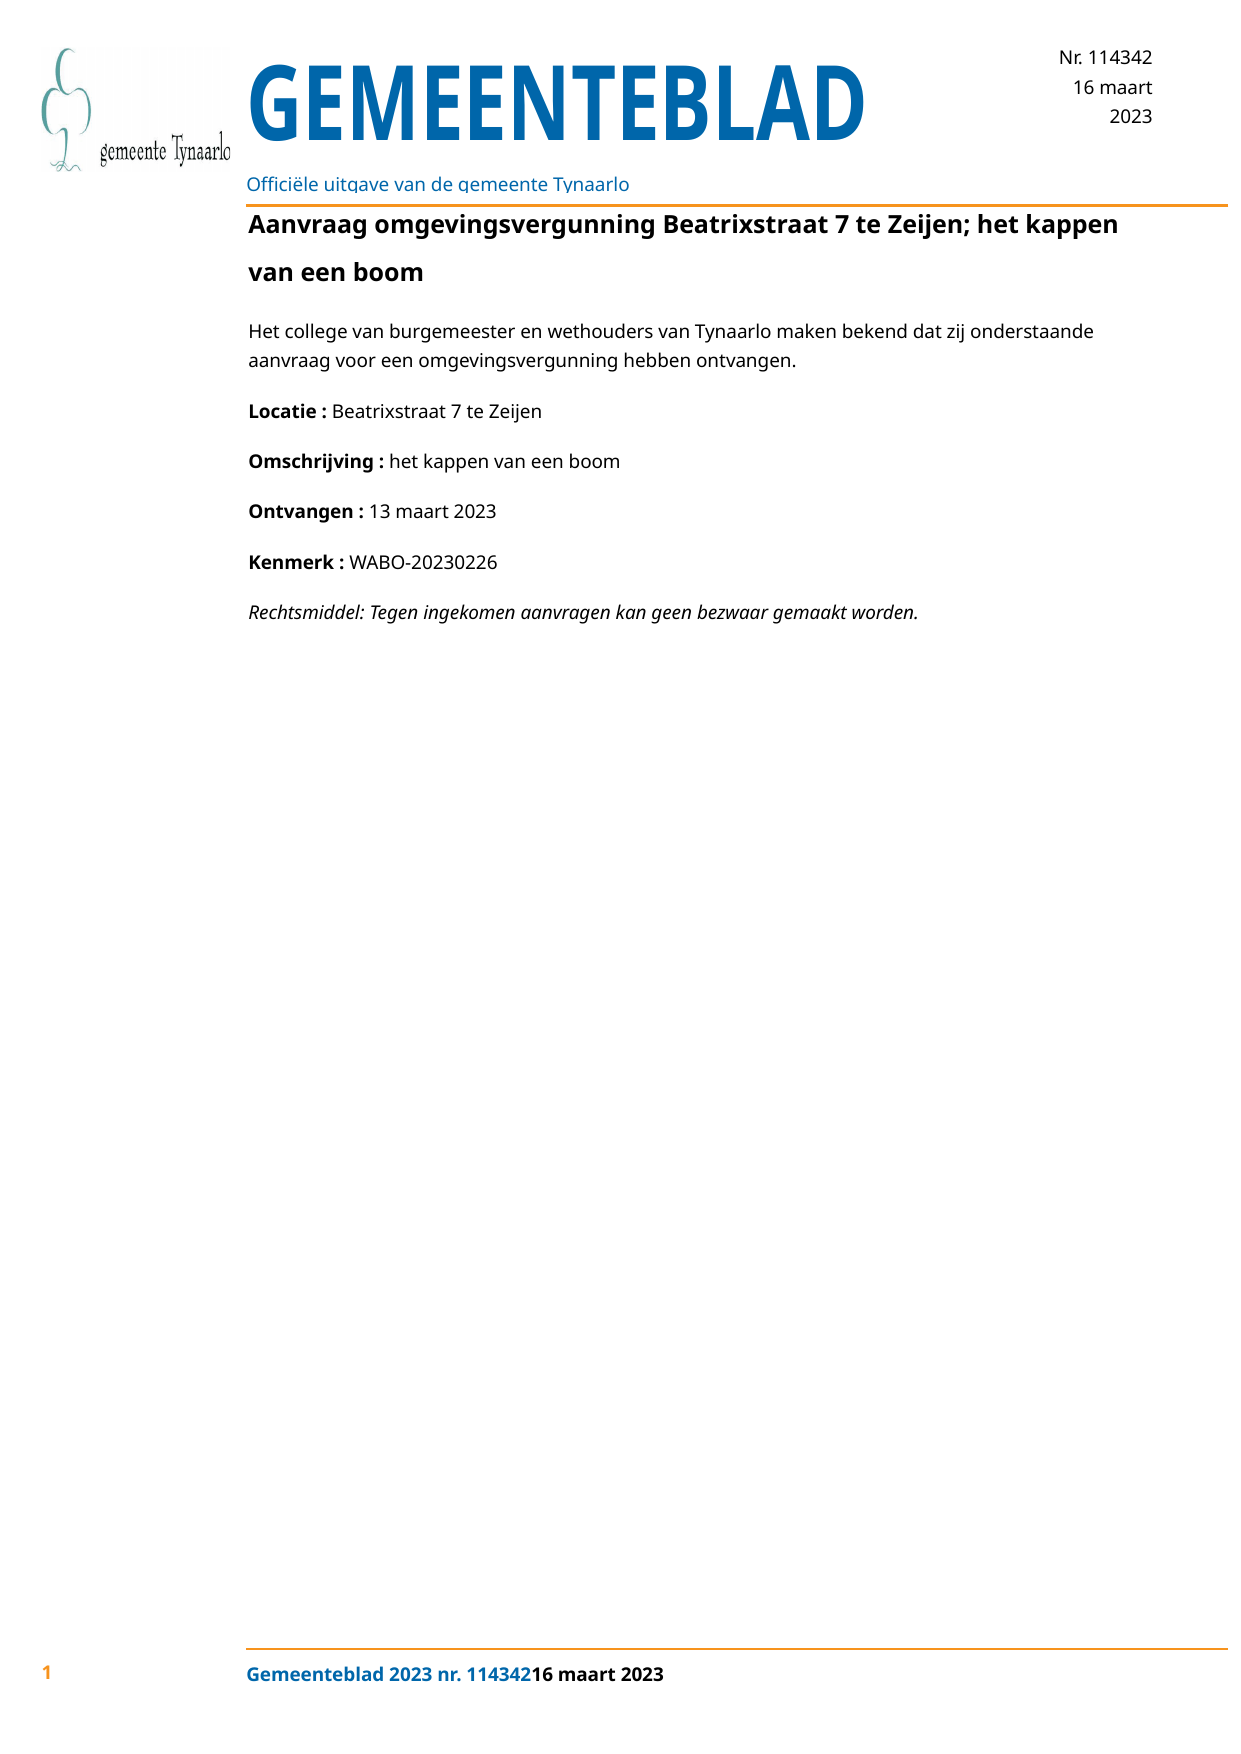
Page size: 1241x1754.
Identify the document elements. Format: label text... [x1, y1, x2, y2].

text Het college van burgemeester en wethouders van Tynaarlo maken bekend dat zij onderstaande aanvraag voor een omgevingsvergunning hebben ontvangen. [248, 318, 1152, 373]
text Omschrijving : het kappen van een boom [248, 448, 1152, 474]
picture [41, 47, 231, 172]
text Locatie : Beatrixstraat 7 te Zeijen [248, 398, 1152, 424]
text Rechtsmiddel: Tegen ingekomen aanvragen kan geen bezwaar gemaakt worden. [248, 599, 1152, 625]
text Ontvangen : 13 maart 2023 [248, 499, 1152, 524]
text Aanvraag omgevingsvergunning Beatrixstraat 7 te Zeijen; het kappen van een boom [248, 207, 1152, 288]
text Kenmerk : WABO-20230226 [248, 549, 1152, 575]
